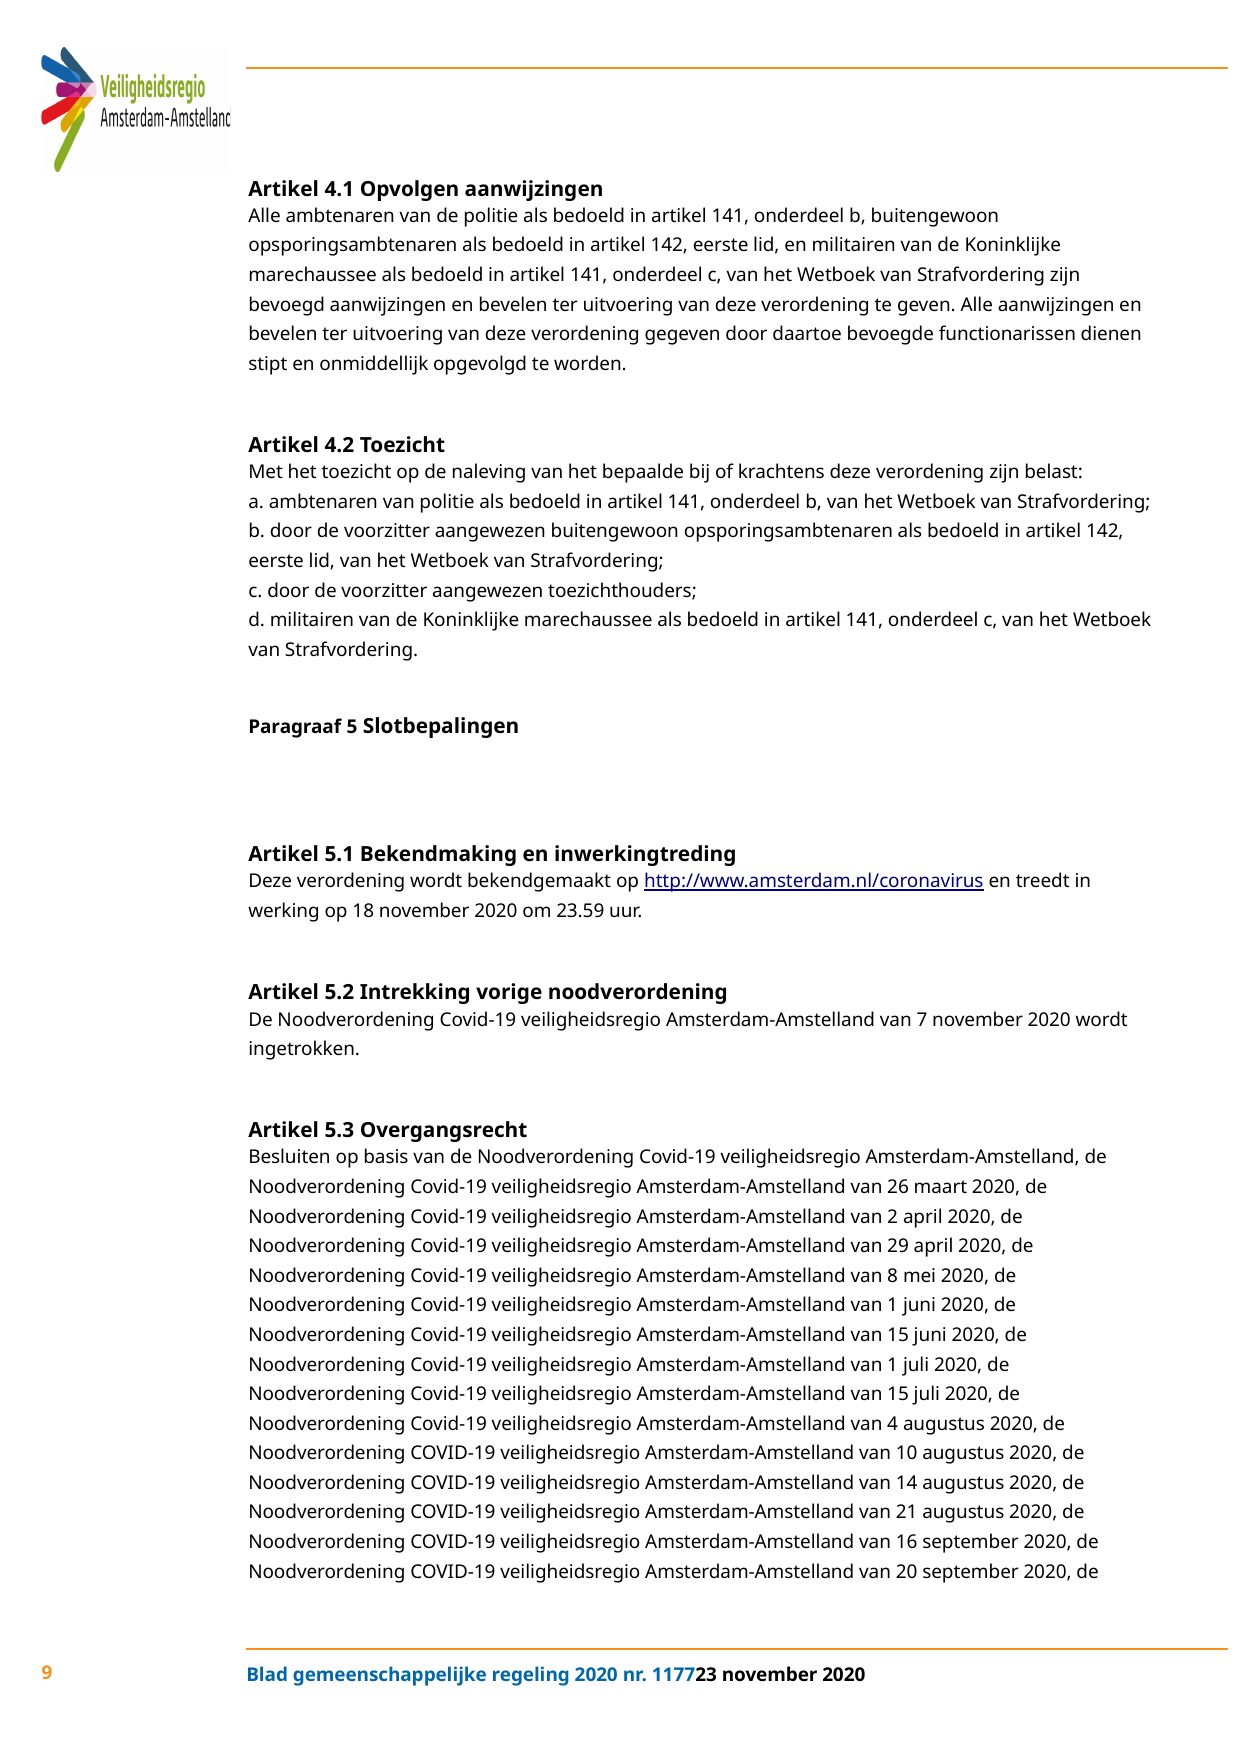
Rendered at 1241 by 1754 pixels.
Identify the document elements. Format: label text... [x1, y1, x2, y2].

text Artikel 4.1 Opvolgen aanwijzingen [248, 174, 1152, 202]
text Artikel 5.3 Overgangsrecht [248, 1115, 1152, 1144]
text Met het toezicht op de naleving van het bepaalde bij of krachtens deze verordening zijn belast: [248, 458, 1152, 484]
text c. door de voorzitter aangewezen toezichthouders; [248, 577, 1152, 602]
text Deze verordening wordt bekendgemaakt op http://www.amsterdam.nl/coronavirus en treedt in werking op 18 november 2020 om 23.59 uur. [248, 868, 1152, 923]
text Paragraaf 5 Slotbepalingen [248, 711, 1152, 739]
text Artikel 5.2 Intrekking vorige noodverordening [248, 977, 1152, 1006]
text Alle ambtenaren van de politie als bedoeld in artikel 141, onderdeel b, buitengewoon opsporingsambtenaren als bedoeld in artikel 142, eerste lid, en militairen van de Koninklijke marechaussee als bedoeld in artikel 141, onderdeel c, van het Wetboek van Strafvordering zijn bevoegd aanwijzingen en bevelen ter uitvoering van deze verordening te geven. Alle aanwijzingen en bevelen ter uitvoering van deze verordening gegeven door daartoe bevoegde functionarissen dienen stipt en onmiddellijk opgevolgd te worden. [248, 202, 1152, 376]
text a. ambtenaren van politie als bedoeld in artikel 141, onderdeel b, van het Wetboek van Strafvordering; [248, 488, 1152, 514]
text Besluiten op basis van de Noodverordening Covid-19 veiligheidsregio Amsterdam-Amstelland, de Noodverordening Covid-19 veiligheidsregio Amsterdam-Amstelland van 26 maart 2020, de Noodverordening Covid-19 veiligheidsregio Amsterdam-Amstelland van 2 april 2020, de Noodverordening Covid-19 veiligheidsregio Amsterdam-Amstelland van 29 april 2020, de Noodverordening Covid-19 veiligheidsregio Amsterdam-Amstelland van 8 mei 2020, de Noodverordening Covid-19 veiligheidsregio Amsterdam-Amstelland van 1 juni 2020, de Noodverordening Covid-19 veiligheidsregio Amsterdam-Amstelland van 15 juni 2020, de Noodverordening Covid-19 veiligheidsregio Amsterdam-Amstelland van 1 juli 2020, de Noodverordening Covid-19 veiligheidsregio Amsterdam-Amstelland van 15 juli 2020, de Noodverordening Covid-19 veiligheidsregio Amsterdam-Amstelland van 4 augustus 2020, de Noodverordening COVID-19 veiligheidsregio Amsterdam-Amstelland van 10 augustus 2020, de Noodverordening COVID-19 veiligheidsregio Amsterdam-Amstelland van 14 augustus 2020, de Noodverordening COVID-19 veiligheidsregio Amsterdam-Amstelland van 21 augustus 2020, de Noodverordening COVID-19 veiligheidsregio Amsterdam-Amstelland van 16 september 2020, de Noodverordening COVID-19 veiligheidsregio Amsterdam-Amstelland van 20 september 2020, de [248, 1144, 1152, 1584]
text d. militairen van de Koninklijke marechaussee als bedoeld in artikel 141, onderdeel c, van het Wetboek van Strafvordering. [248, 606, 1152, 662]
picture [41, 47, 231, 172]
text b. door de voorzitter aangewezen buitengewoon opsporingsambtenaren als bedoeld in artikel 142, eerste lid, van het Wetboek van Strafvordering; [248, 518, 1152, 573]
text Artikel 4.2 Toezicht [248, 430, 1152, 458]
text De Noodverordening Covid-19 veiligheidsregio Amsterdam-Amstelland van 7 november 2020 wordt ingetrokken. [248, 1006, 1152, 1061]
text Artikel 5.1 Bekendmaking en inwerkingtreding [248, 839, 1152, 868]
